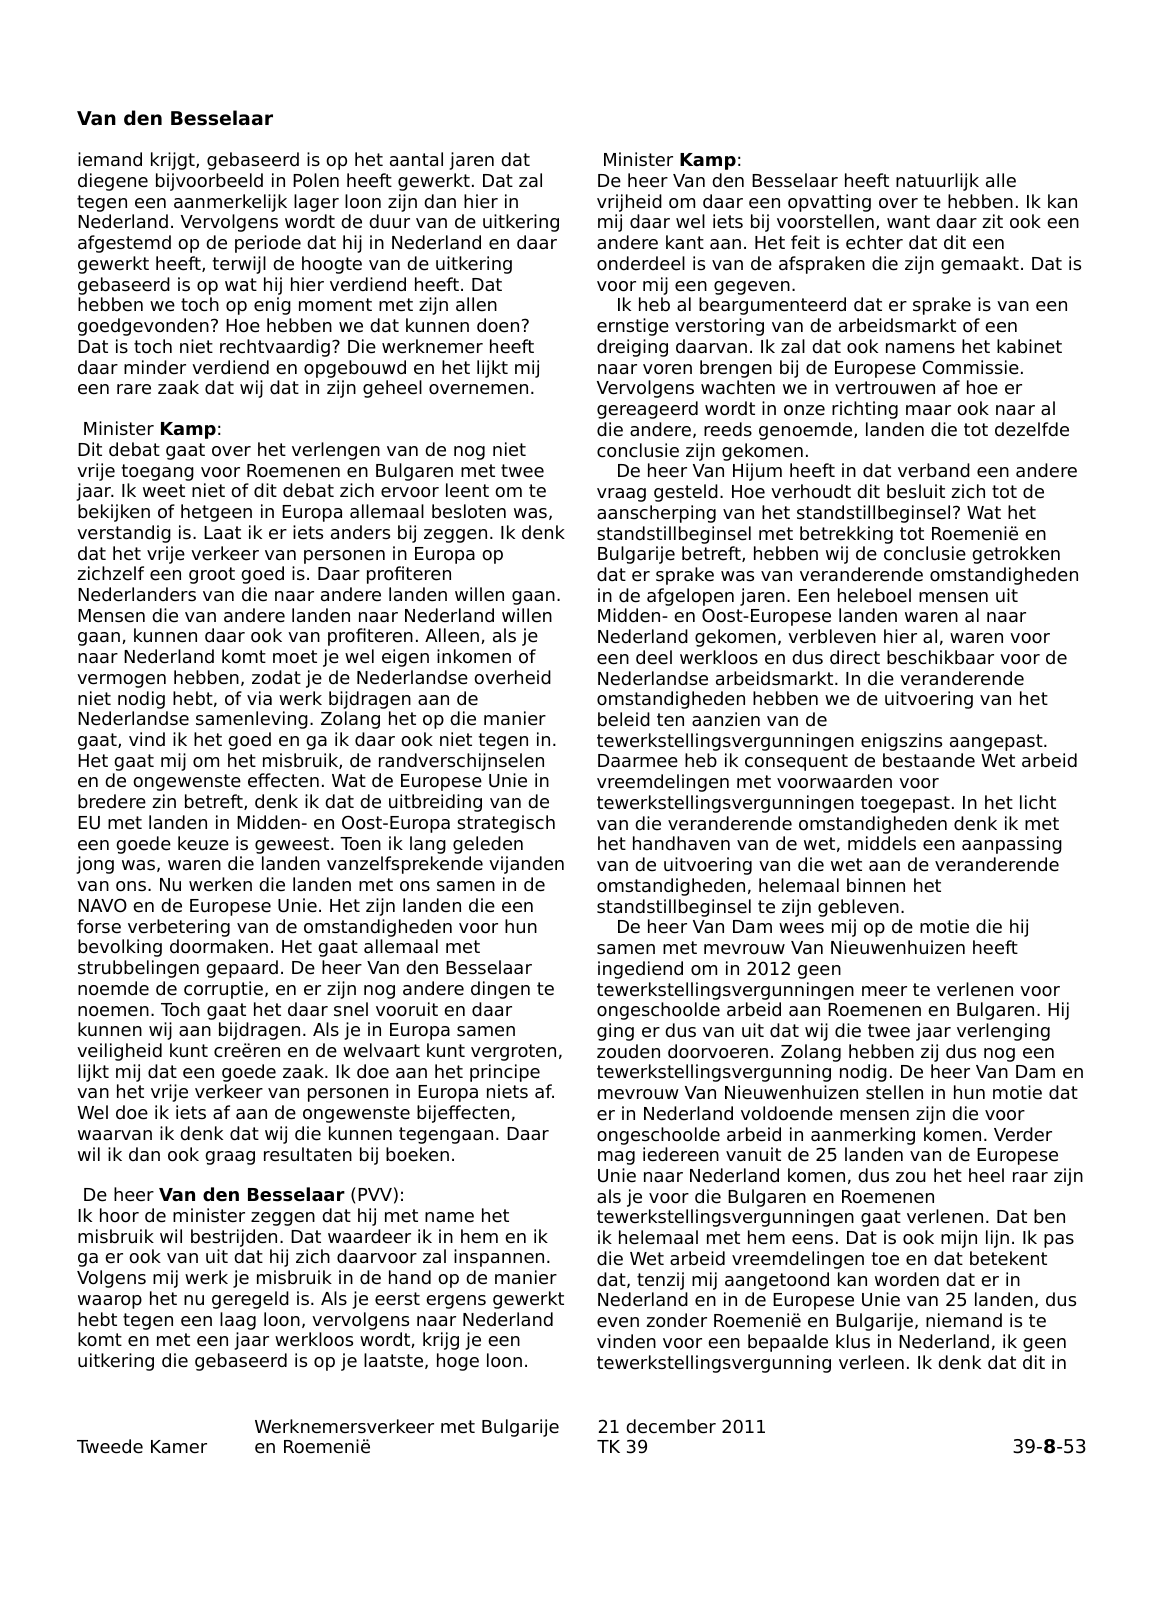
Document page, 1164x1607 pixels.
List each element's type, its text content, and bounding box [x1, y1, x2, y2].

text Ik heb al beargumenteerd dat er sprake is van een ernstige verstoring van de arbeidsmarkt of een dreiging daarvan. Ik zal dat ook namens het kabinet naar voren brengen bij de Europese Commissie. Vervolgens wachten we in vertrouwen af hoe er gereageerd wordt in onze richting maar ook naar al die andere, reeds genoemde, landen die tot dezelfde conclusie zijn gekomen. [596, 295, 1087, 461]
text De heer Van Dam wees mij op de motie die hij samen met mevrouw Van Nieuwenhuizen heeft ingediend om in 2012 geen tewerkstellingsvergunningen meer te verlenen voor ongeschoolde arbeid aan Roemenen en Bulgaren. Hij ging er dus van uit dat wij die twee jaar verlenging zouden doorvoeren. Zolang hebben zij dus nog een tewerkstellingsvergunning nodig. De heer Van Dam en mevrouw Van Nieuwenhuizen stellen in hun motie dat er in Nederland voldoende mensen zijn die voor ongeschoolde arbeid in aanmerking komen. Verder mag iedereen vanuit de 25 landen van de Europese Unie naar Nederland komen, dus zou het heel raar zijn als je voor die Bulgaren en Roemenen tewerkstellingsvergunningen gaat verlenen. Dat ben ik helemaal met hem eens. Dat is ook mijn lijn. Ik pas die Wet arbeid vreemdelingen toe en dat betekent dat, tenzij mij aangetoond kan worden dat er in Nederland en in de Europese Unie van 25 landen, dus even zonder Roemenië en Bulgarije, niemand is te vinden voor een bepaalde klus in Nederland, ik geen tewerkstellingsvergunning verleen. Ik denk dat dit in [596, 917, 1087, 1373]
text Ik hoor de minister zeggen dat hij met name het misbruik wil bestrijden. Dat waardeer ik in hem en ik ga er ook van uit dat hij zich daarvoor zal inspannen. Volgens mij werk je misbruik in de hand op de manier waarop het nu geregeld is. Als je eerst ergens gewerkt hebt tegen een laag loon, vervolgens naar Nederland komt en met een jaar werkloos wordt, krijg je een uitkering die gebaseerd is op je laatste, hoge loon. [77, 1206, 567, 1372]
text Minister Kamp: [77, 419, 567, 440]
text iemand krijgt, gebaseerd is op het aantal jaren dat diegene bijvoorbeeld in Polen heeft gewerkt. Dat zal tegen een aanmerkelijk lager loon zijn dan hier in Nederland. Vervolgens wordt de duur van de uitkering afgestemd op de periode dat hij in Nederland en daar gewerkt heeft, terwijl de hoogte van de uitkering gebaseerd is op wat hij hier verdiend heeft. Dat hebben we toch op enig moment met zijn allen goedgevonden? Hoe hebben we dat kunnen doen? Dat is toch niet rechtvaardig? Die werknemer heeft daar minder verdiend en opgebouwd en het lijkt mij een rare zaak dat wij dat in zijn geheel overnemen. [77, 150, 567, 399]
text De heer Van den Besselaar heeft natuurlijk alle vrijheid om daar een opvatting over te hebben. Ik kan mij daar wel iets bij voorstellen, want daar zit ook een andere kant aan. Het feit is echter dat dit een onderdeel is van de afspraken die zijn gemaakt. Dat is voor mij een gegeven. [596, 171, 1087, 295]
text De heer Van den Besselaar (PVV): [77, 1185, 567, 1206]
text Minister Kamp: [596, 150, 1087, 171]
text Dit debat gaat over het verlengen van de nog niet vrije toegang voor Roemenen en Bulgaren met twee jaar. Ik weet niet of dit debat zich ervoor leent om te bekijken of hetgeen in Europa allemaal besloten was, verstandig is. Laat ik er iets anders bij zeggen. Ik denk dat het vrije verkeer van personen in Europa op zichzelf een groot goed is. Daar profiteren Nederlanders van die naar andere landen willen gaan. Mensen die van andere landen naar Nederland willen gaan, kunnen daar ook van profiteren. Alleen, als je naar Nederland komt moet je wel eigen inkomen of vermogen hebben, zodat je de Nederlandse overheid niet nodig hebt, of via werk bijdragen aan de Nederlandse samenleving. Zolang het op die manier gaat, vind ik het goed en ga ik daar ook niet tegen in. Het gaat mij om het misbruik, de randverschijnselen en de ongewenste effecten. Wat de Europese Unie in bredere zin betreft, denk ik dat de uitbreiding van de EU met landen in Midden- en Oost-Europa strategisch een goede keuze is geweest. Toen ik lang geleden jong was, waren die landen vanzelfsprekende vijanden van ons. Nu werken die landen met ons samen in de NAVO en de Europese Unie. Het zijn landen die een forse verbetering van de omstandigheden voor hun bevolking doormaken. Het gaat allemaal met strubbelingen gepaard. De heer Van den Besselaar noemde de corruptie, en er zijn nog andere dingen te noemen. Toch gaat het daar snel vooruit en daar kunnen wij aan bijdragen. Als je in Europa samen veiligheid kunt creëren en de welvaart kunt vergroten, lijkt mij dat een goede zaak. Ik doe aan het principe van het vrije verkeer van personen in Europa niets af. Wel doe ik iets af aan de ongewenste bijeffecten, waarvan ik denk dat wij die kunnen tegengaan. Daar wil ik dan ook graag resultaten bij boeken. [77, 440, 567, 1165]
text De heer Van Hijum heeft in dat verband een andere vraag gesteld. Hoe verhoudt dit besluit zich tot de aanscherping van het standstillbeginsel? Wat het standstillbeginsel met betrekking tot Roemenië en Bulgarije betreft, hebben wij de conclusie getrokken dat er sprake was van veranderende omstandigheden in de afgelopen jaren. Een heleboel mensen uit Midden- en Oost-Europese landen waren al naar Nederland gekomen, verbleven hier al, waren voor een deel werkloos en dus direct beschikbaar voor de Nederlandse arbeidsmarkt. In die veranderende omstandigheden hebben we de uitvoering van het beleid ten aanzien van de tewerkstellingsvergunningen enigszins aangepast. Daarmee heb ik consequent de bestaande Wet arbeid vreemdelingen met voorwaarden voor tewerkstellingsvergunningen toegepast. In het licht van die veranderende omstandigheden denk ik met het handhaven van de wet, middels een aanpassing van de uitvoering van die wet aan de veranderende omstandigheden, helemaal binnen het standstillbeginsel te zijn gebleven. [596, 461, 1087, 917]
